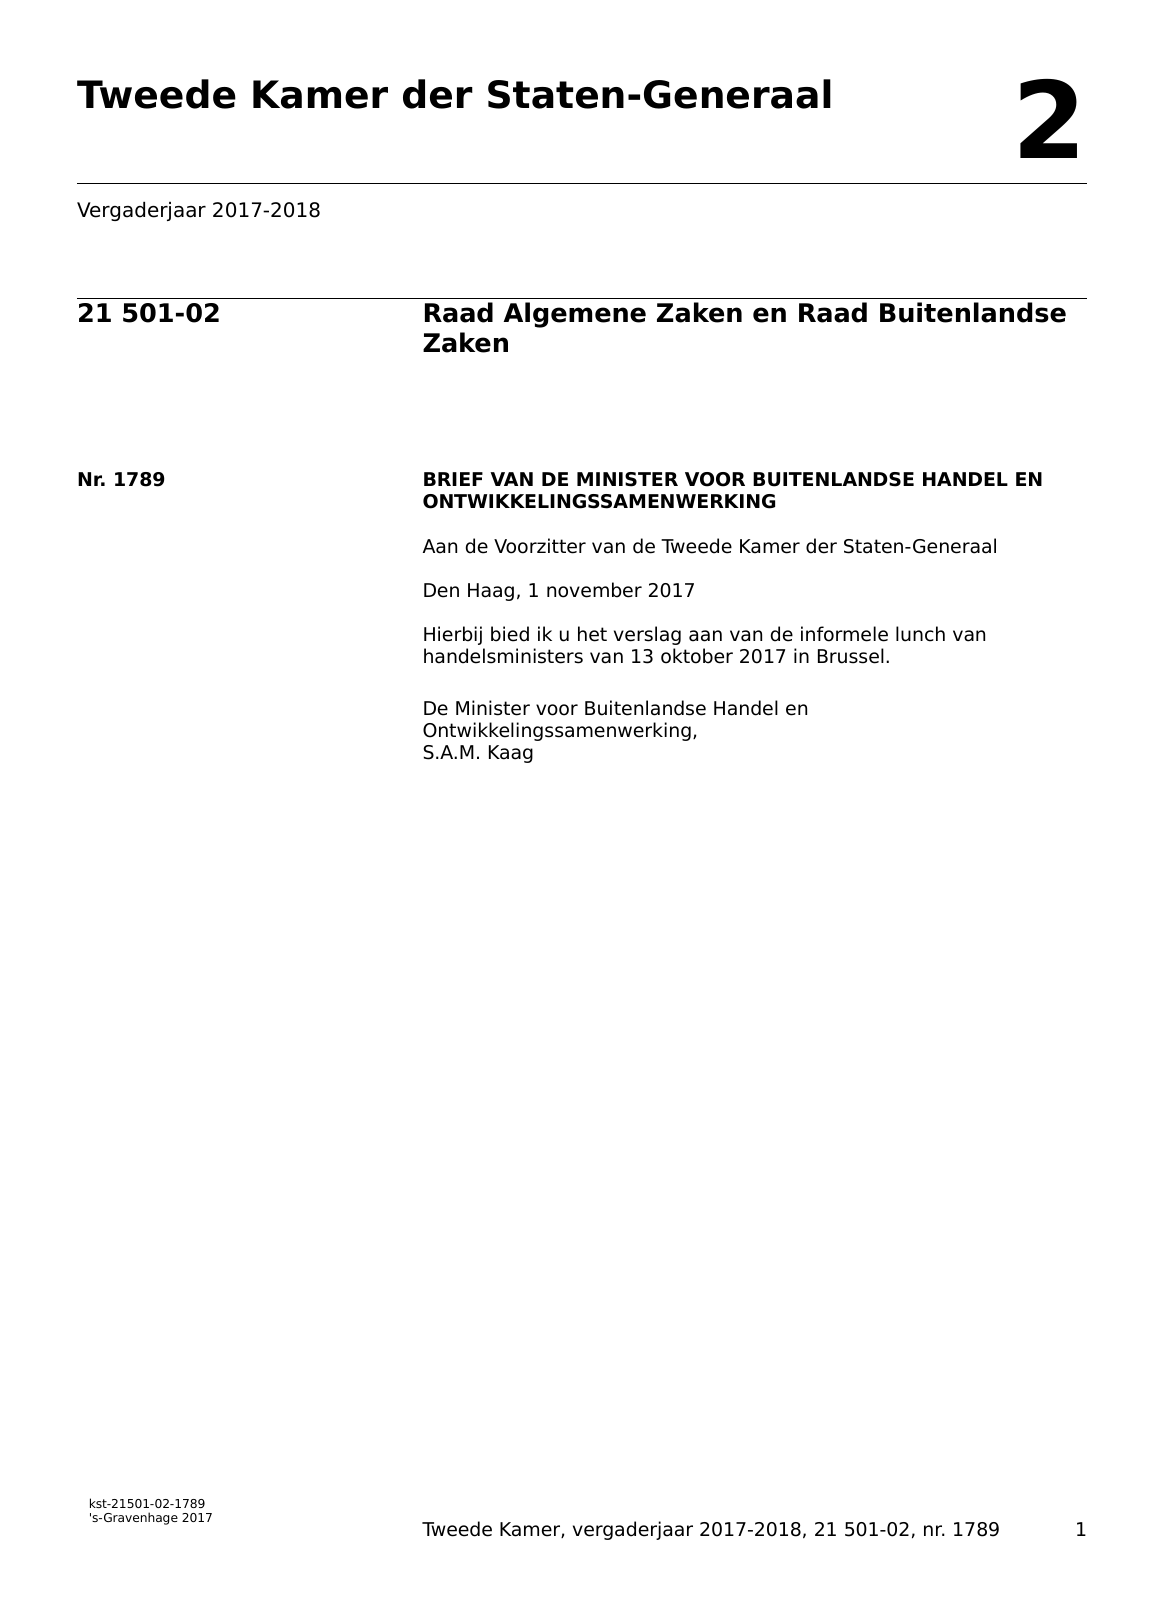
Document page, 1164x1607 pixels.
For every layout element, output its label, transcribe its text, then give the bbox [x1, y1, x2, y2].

text 's-Gravenhage 2017 [88, 1511, 323, 1525]
table_header Tweede Kamer der Staten-Generaal [77, 59, 886, 183]
text kst-21501-02-1789 [88, 1497, 323, 1511]
text Den Haag, 1 november 2017 [422, 580, 1087, 602]
table_cell Vergaderjaar 2017-2018 [77, 184, 1087, 298]
subtitle Nr. 1789 BRIEF VAN DE MINISTER VOOR BUITENLANDSE HANDEL EN ONTWIKKELINGSSAMENWERKING [77, 469, 1087, 513]
text Hierbij bied ik u het verslag aan van de informele lunch van handelsministers van 13 oktober 2017 in Brussel. [422, 624, 1087, 668]
subtitle 21 501-02 Raad Algemene Zaken en Raad Buitenlandse Zaken [77, 299, 1087, 358]
text De Minister voor Buitenlandse Handel en Ontwikkelingssamenwerking, S.A.M. Kaag [422, 698, 1087, 764]
text Aan de Voorzitter van de Tweede Kamer der Staten-Generaal [422, 536, 1087, 557]
table_header 2 [886, 59, 1087, 183]
